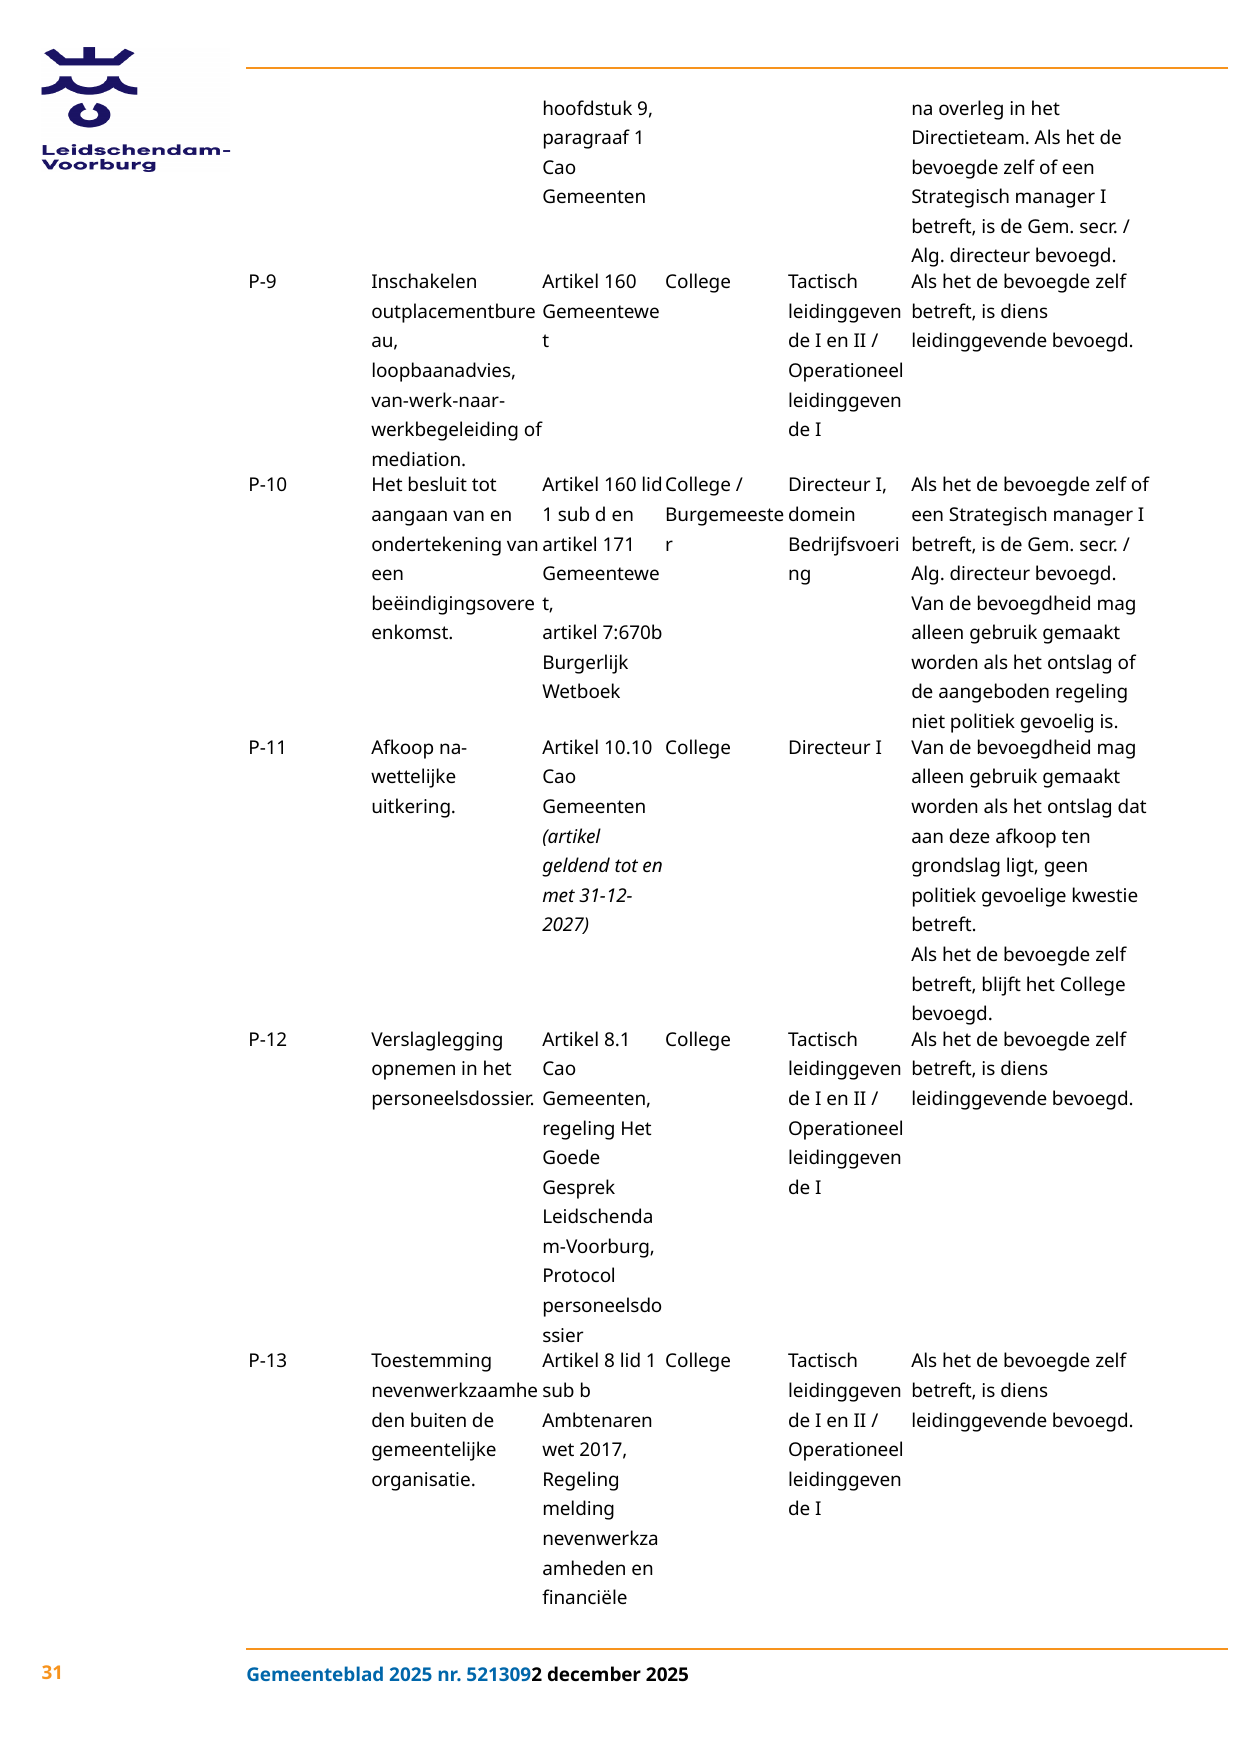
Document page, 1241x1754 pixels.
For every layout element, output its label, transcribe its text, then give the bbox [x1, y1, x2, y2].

table_cell Als het de bevoegde zelf betreft, is diens leidinggevende bevoegd. [911, 269, 1152, 472]
picture [41, 47, 231, 172]
table_cell P-13 [248, 1348, 371, 1610]
table_cell Artikel 160 Gemeentewet [542, 269, 665, 472]
table_cell [248, 95, 371, 268]
table_cell Het besluit tot aangaan van en ondertekening van een beëindigingsovereenkomst. [371, 472, 542, 734]
table_cell College [665, 269, 788, 472]
table_cell P-10 [248, 472, 371, 734]
table_cell College [665, 734, 788, 1026]
table_cell [788, 95, 911, 268]
table_cell Directeur I, domein Bedrijfsvoering [788, 472, 911, 734]
table_cell Toestemming nevenwerkzaamheden buiten de gemeentelijke organisatie. [371, 1348, 542, 1610]
table_cell College [665, 1348, 788, 1610]
table_cell Artikel 8 lid 1 sub b Ambtenarenwet 2017, Regeling melding nevenwerkzaamheden en financiële [542, 1348, 665, 1610]
table_cell Artikel 160 lid 1 sub d en artikel 171 Gemeentewet, artikel 7:670b Burgerlijk Wetboek [542, 472, 665, 734]
table_cell Inschakelen outplacementbureau, loopbaanadvies, van-werk-naar-werkbegeleiding of mediation. [371, 269, 542, 472]
table_cell Tactisch leidinggevende I en II / Operationeel leidinggevende I [788, 269, 911, 472]
table_cell College / Burgemeester [665, 472, 788, 734]
table_cell Directeur I [788, 734, 911, 1026]
table_cell Als het de bevoegde zelf of een Strategisch manager I betreft, is de Gem. secr. / Alg. directeur bevoegd. Van de bevoegdheid mag alleen gebruik gemaakt worden als het ontslag of de aangeboden regeling niet politiek gevoelig is. [911, 472, 1152, 734]
table_cell Afkoop na-wettelijke uitkering. [371, 734, 542, 1026]
table_cell Van de bevoegdheid mag alleen gebruik gemaakt worden als het ontslag dat aan deze afkoop ten grondslag ligt, geen politiek gevoelige kwestie betreft. Als het de bevoegde zelf betreft, blijft het College bevoegd. [911, 734, 1152, 1026]
table_cell Tactisch leidinggevende I en II / Operationeel leidinggevende I [788, 1026, 911, 1348]
table_cell na overleg in het Directieteam. Als het de bevoegde zelf of een Strategisch manager I betreft, is de Gem. secr. / Alg. directeur bevoegd. [911, 95, 1152, 268]
table_cell Als het de bevoegde zelf betreft, is diens leidinggevende bevoegd. [911, 1348, 1152, 1610]
table_cell P-12 [248, 1026, 371, 1348]
table_cell [665, 95, 788, 268]
table_cell Als het de bevoegde zelf betreft, is diens leidinggevende bevoegd. [911, 1026, 1152, 1348]
table_cell Tactisch leidinggevende I en II / Operationeel leidinggevende I [788, 1348, 911, 1610]
table_cell Verslaglegging opnemen in het personeelsdossier. [371, 1026, 542, 1348]
table_cell hoofdstuk 9, paragraaf 1 Cao Gemeenten [542, 95, 665, 268]
table_cell P-11 [248, 734, 371, 1026]
table_cell P-9 [248, 269, 371, 472]
table_cell College [665, 1026, 788, 1348]
table_cell [371, 95, 542, 268]
table_cell Artikel 10.10 Cao Gemeenten (artikel geldend tot en met 31-12-2027) [542, 734, 665, 1026]
table_cell Artikel 8.1 Cao Gemeenten, regeling Het Goede Gesprek Leidschendam-Voorburg, Protocol personeelsdossier [542, 1026, 665, 1348]
